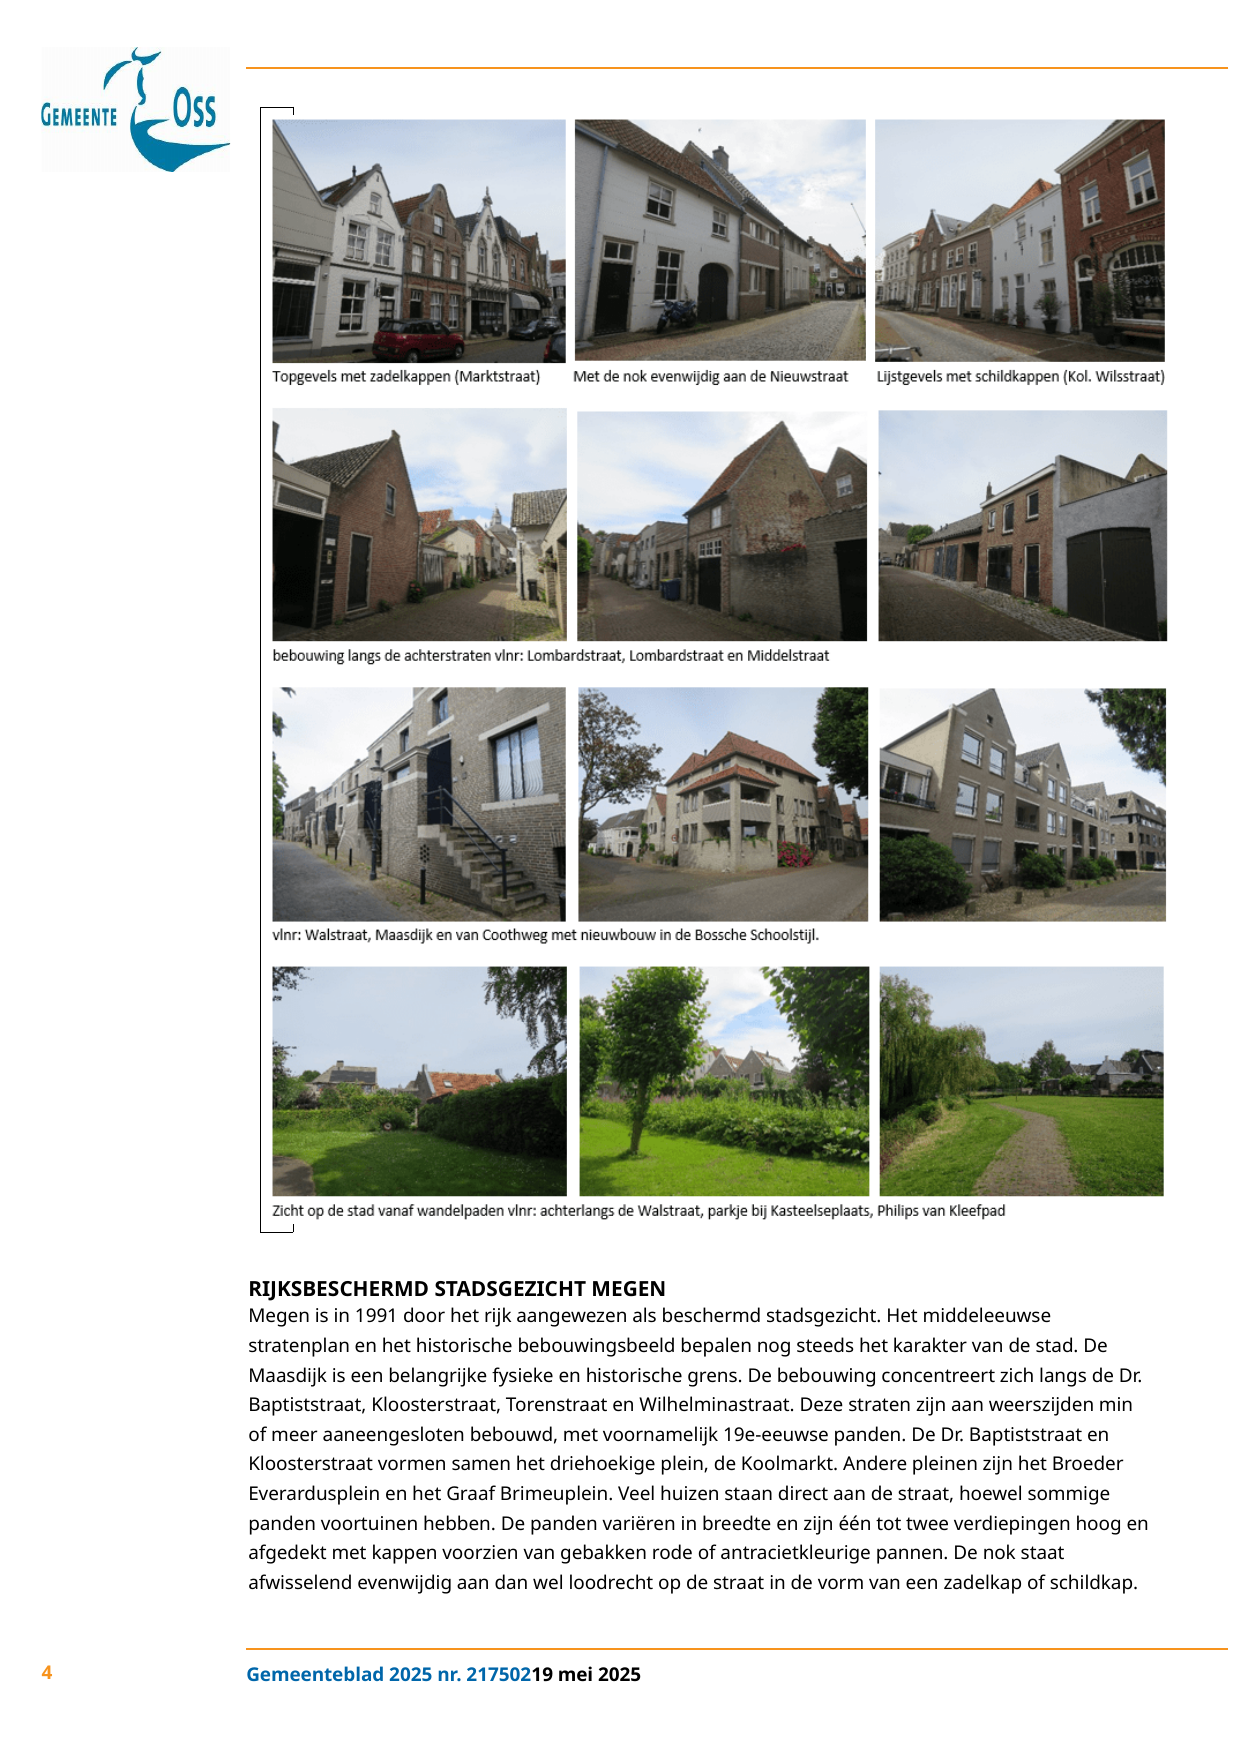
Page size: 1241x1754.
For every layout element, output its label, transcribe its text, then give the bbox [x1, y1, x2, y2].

text Megen is in 1991 door het rijk aangewezen als beschermd stadsgezicht. Het middeleeuwse stratenplan en het historische bebouwingsbeeld bepalen nog steeds het karakter van de stad. De Maasdijk is een belangrijke fysieke en historische grens. De bebouwing concentreert zich langs de Dr. Baptiststraat, Kloosterstraat, Torenstraat en Wilhelminastraat. Deze straten zijn aan weerszijden min of meer aaneengesloten bebouwd, met voornamelijk 19e-eeuwse panden. De Dr. Baptiststraat en Kloosterstraat vormen samen het driehoekige plein, de Koolmarkt. Andere pleinen zijn het Broeder Everardusplein en het Graaf Brimeuplein. Veel huizen staan direct aan de straat, hoewel sommige panden voortuinen hebben. De panden variëren in breedte en zijn één tot twee verdiepingen hoog en afgedekt met kappen voorzien van gebakken rode of antracietkleurige pannen. De nok staat afwisselend evenwijdig aan dan wel loodrecht op de straat in de vorm van een zadelkap of schildkap. [248, 1303, 1152, 1595]
text RIJKSBESCHERMD STADSGEZICHT MEGEN [248, 1274, 1152, 1303]
picture [268, 115, 1173, 1224]
picture [41, 47, 231, 172]
